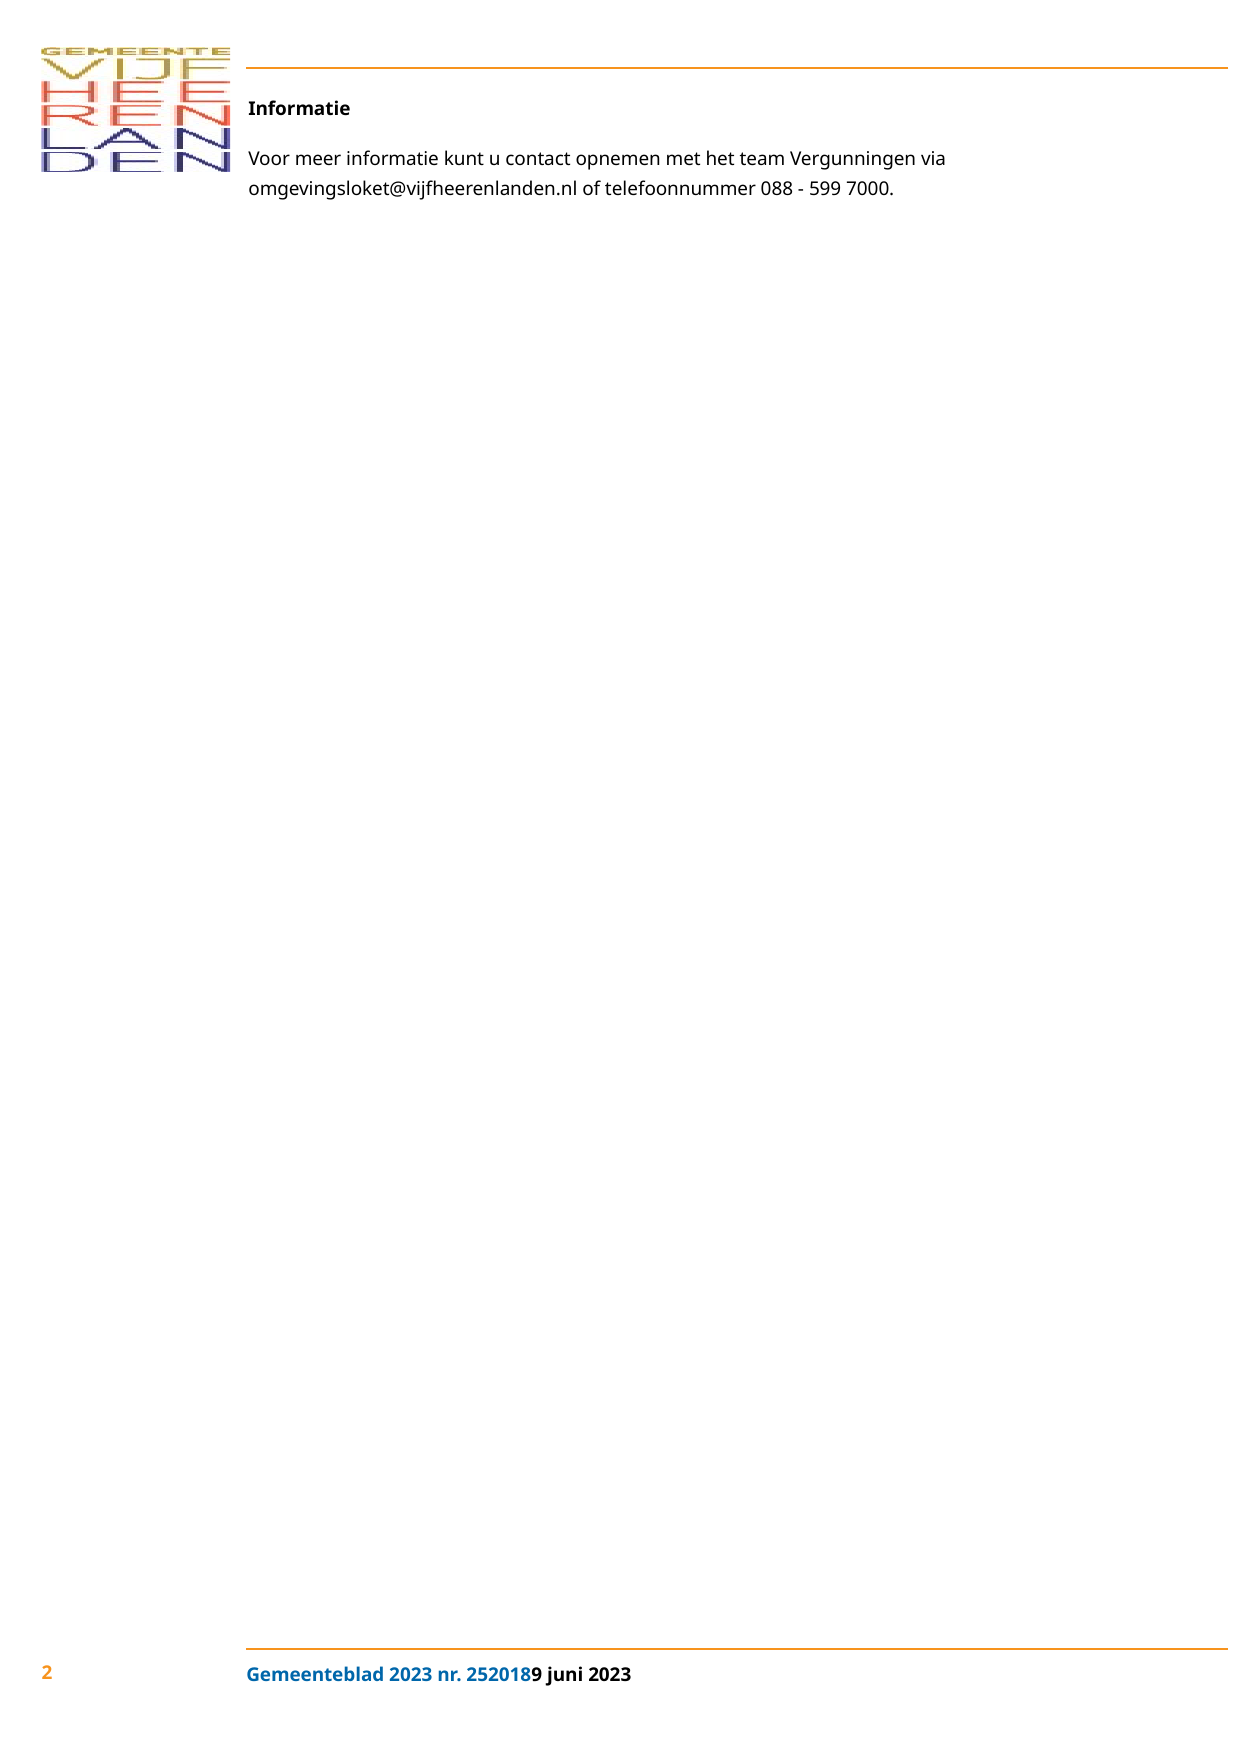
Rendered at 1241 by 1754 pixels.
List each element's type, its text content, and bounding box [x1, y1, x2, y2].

text Informatie [248, 95, 1152, 121]
text Voor meer informatie kunt u contact opnemen met het team Vergunningen via omgevingsloket@vijfheerenlanden.nl of telefoonnummer 088 - 599 7000. [248, 145, 1152, 201]
picture [41, 47, 231, 172]
